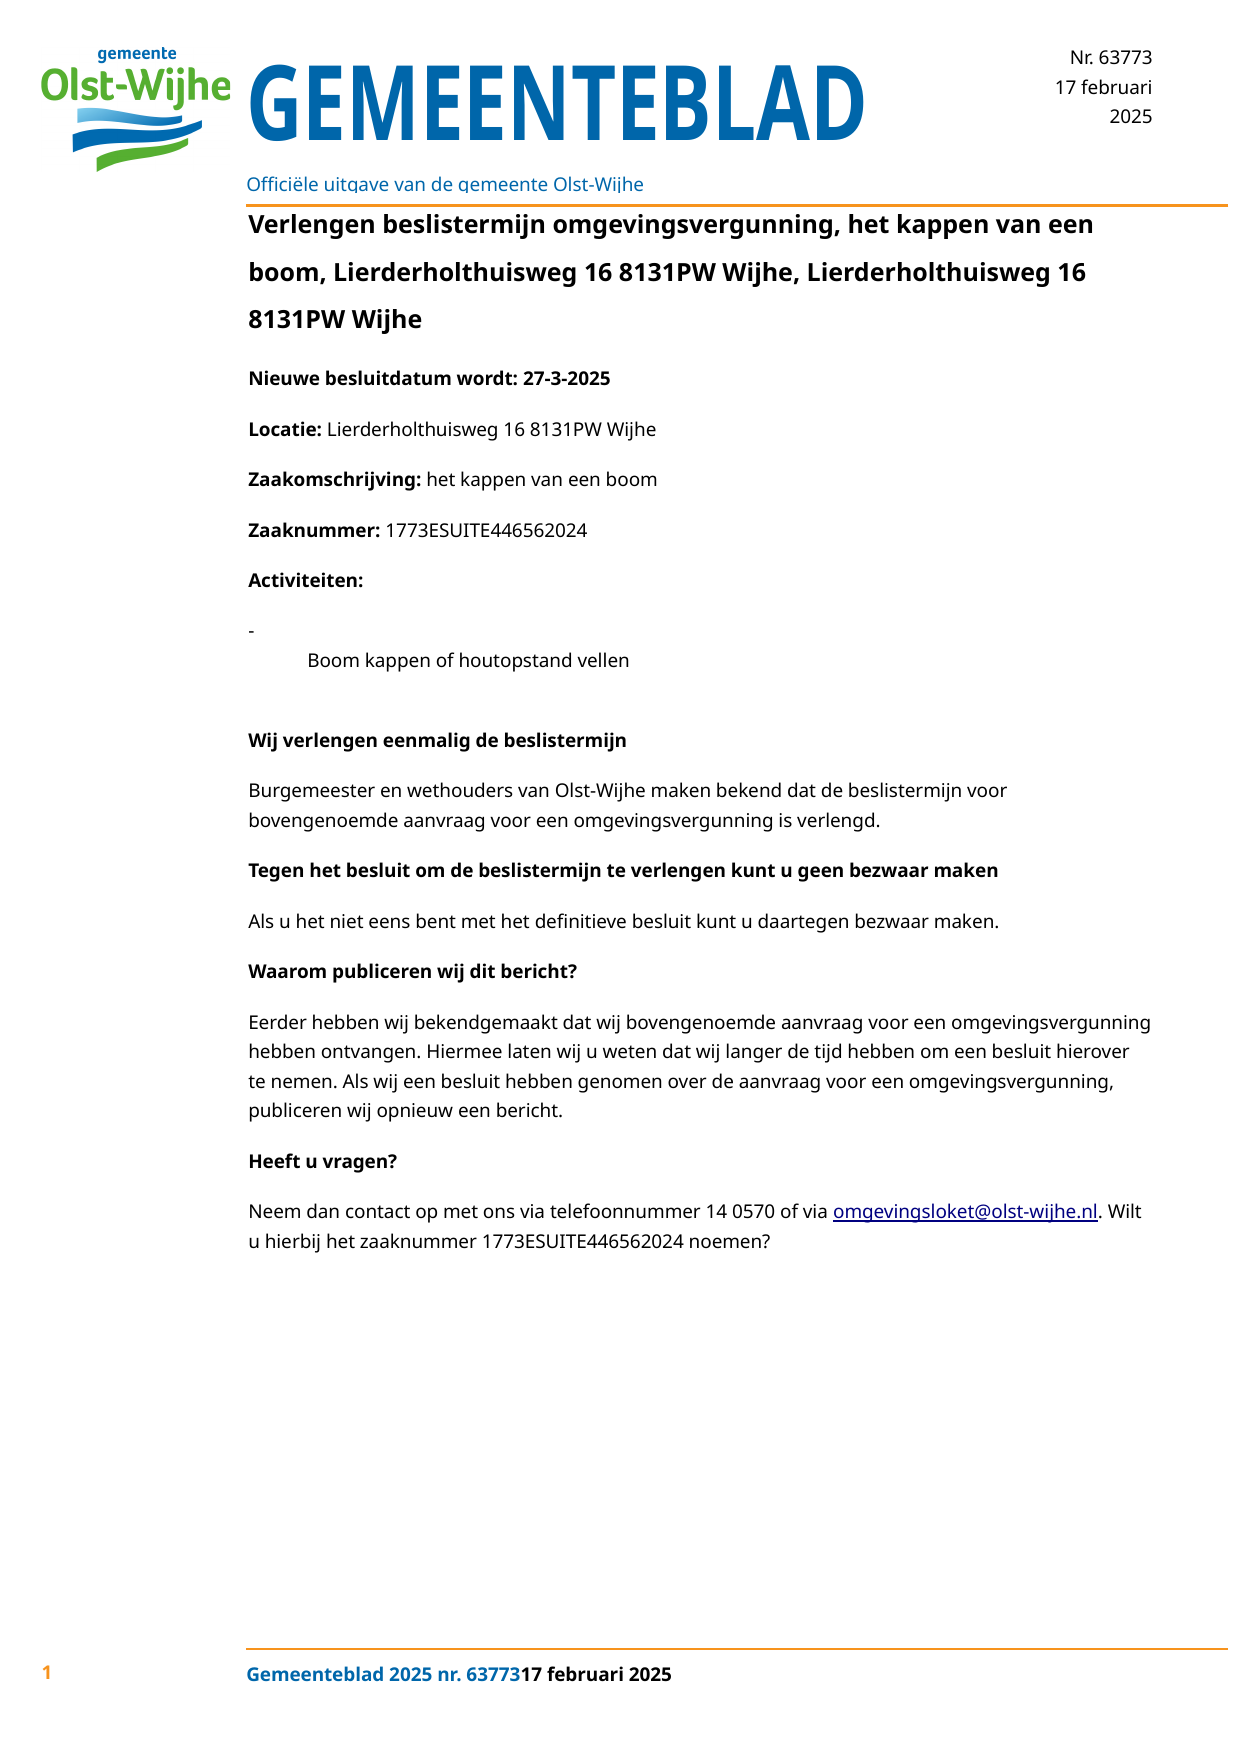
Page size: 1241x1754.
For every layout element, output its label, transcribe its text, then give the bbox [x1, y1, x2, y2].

text Neem dan contact op met ons via telefoonnummer 14 0570 of via omgevingsloket@olst-wijhe.nl. Wilt u hierbij het zaaknummer 1773ESUITE446562024 noemen? [248, 1198, 1152, 1254]
text Zaaknummer: 1773ESUITE446562024 [248, 517, 1152, 542]
text Locatie: Lierderholthuisweg 16 8131PW Wijhe [248, 416, 1152, 442]
text Tegen het besluit om de beslistermijn te verlengen kunt u geen bezwaar maken [248, 858, 1152, 883]
text Eerder hebben wij bekendgemaakt dat wij bovengenoemde aanvraag voor een omgevingsvergunning hebben ontvangen. Hiermee laten wij u weten dat wij langer de tijd hebben om een besluit hierover te nemen. Als wij een besluit hebben genomen over de aanvraag voor een omgevingsvergunning, publiceren wij opnieuw een bericht. [248, 1009, 1152, 1123]
text Activiteiten: [248, 567, 1152, 593]
text Verlengen beslistermijn omgevingsvergunning, het kappen van een boom, Lierderholthuisweg 16 8131PW Wijhe, Lierderholthuisweg 16 8131PW Wijhe [248, 207, 1152, 336]
text Heeft u vragen? [248, 1148, 1152, 1174]
list Boom kappen of houtopstand vellen [248, 647, 1152, 673]
text Nieuwe besluitdatum wordt: 27-3-2025 [248, 366, 1152, 391]
picture [41, 47, 231, 172]
text Als u het niet eens bent met het definitieve besluit kunt u daartegen bezwaar maken. [248, 908, 1152, 934]
text Zaakomschrijving: het kappen van een boom [248, 466, 1152, 492]
text Waarom publiceren wij dit bericht? [248, 958, 1152, 984]
text Burgemeester en wethouders van Olst-Wijhe maken bekend dat de beslistermijn voor bovengenoemde aanvraag voor een omgevingsvergunning is verlengd. [248, 778, 1152, 833]
text Wij verlengen eenmalig de beslistermijn [248, 727, 1152, 753]
